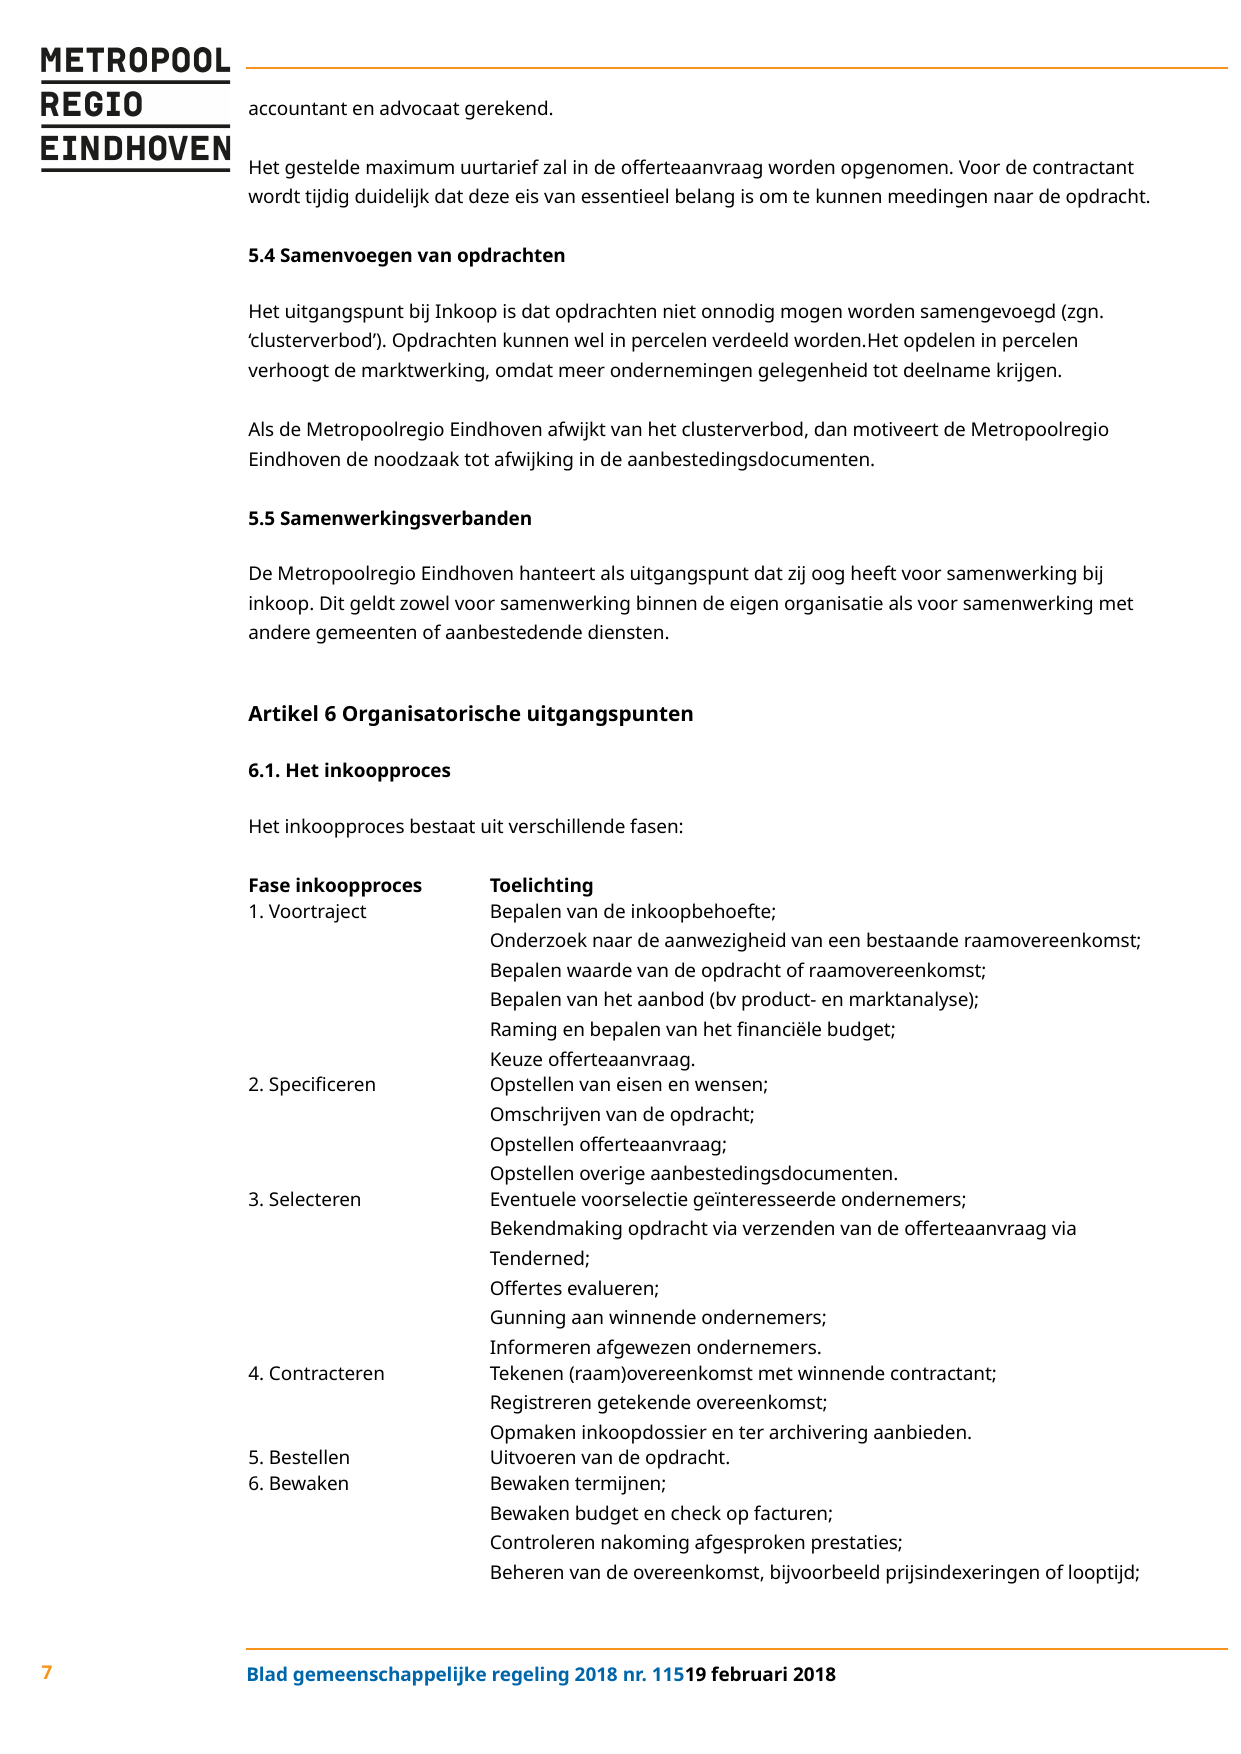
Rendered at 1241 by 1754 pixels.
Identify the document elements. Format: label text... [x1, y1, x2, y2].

table_cell 4. Contracteren [248, 1360, 489, 1444]
picture [41, 47, 231, 172]
table_header Fase inkoopproces [248, 872, 489, 898]
table_cell Opstellen van eisen en wensen; Omschrijven van de opdracht; Opstellen offerteaanvraag; Opstellen overige aanbestedingsdocumenten. [490, 1072, 1152, 1186]
table_cell Bepalen van de inkoopbehoefte; Onderzoek naar de aanwezigheid van een bestaande raamovereenkomst; Bepalen waarde van de opdracht of raamovereenkomst; Bepalen van het aanbod (bv product- en marktanalyse); Raming en bepalen van het financiële budget; Keuze offerteaanvraag. [490, 898, 1152, 1072]
text De Metropoolregio Eindhoven hanteert als uitgangspunt dat zij oog heeft voor samenwerking bij inkoop. Dit geldt zowel voor samenwerking binnen de eigen organisatie als voor samenwerking met andere gemeenten of aanbestedende diensten. [248, 560, 1152, 645]
table_header Toelichting [490, 872, 1152, 898]
table_cell 2. Specificeren [248, 1072, 489, 1186]
table_cell 6. Bewaken [248, 1470, 489, 1585]
table_cell Bewaken termijnen; Bewaken budget en check op facturen; Controleren nakoming afgesproken prestaties; Beheren van de overeenkomst, bijvoorbeeld prijsindexeringen of looptijd; [490, 1470, 1152, 1585]
table_cell 3. Selecteren [248, 1186, 489, 1360]
text 5.4 Samenvoegen van opdrachten [248, 243, 1152, 268]
table_cell 1. Voortraject [248, 898, 489, 1072]
text Het uitgangspunt bij Inkoop is dat opdrachten niet onnodig mogen worden samengevoegd (zgn. ‘clusterverbod’). Opdrachten kunnen wel in percelen verdeeld worden.Het opdelen in percelen verhoogt de marktwerking, omdat meer ondernemingen gelegenheid tot deelname krijgen. [248, 298, 1152, 383]
text Het gestelde maximum uurtarief zal in de offerteaanvraag worden opgenomen. Voor de contractant wordt tijdig duidelijk dat deze eis van essentieel belang is om te kunnen meedingen naar de opdracht. [248, 154, 1152, 209]
text 5.5 Samenwerkingsverbanden [248, 505, 1152, 531]
table_cell 5. Bestellen [248, 1445, 489, 1470]
table_cell Uitvoeren van de opdracht. [490, 1445, 1152, 1470]
text Artikel 6 Organisatorische uitgangspunten [248, 699, 1152, 728]
text accountant en advocaat gerekend. [248, 95, 1152, 121]
table_cell Eventuele voorselectie geïnteresseerde ondernemers; Bekendmaking opdracht via verzenden van de offerteaanvraag via Tenderned; Offertes evalueren; Gunning aan winnende ondernemers; Informeren afgewezen ondernemers. [490, 1186, 1152, 1360]
text 6.1. Het inkoopproces [248, 758, 1152, 783]
text Het inkoopproces bestaat uit verschillende fasen: [248, 813, 1152, 839]
text Als de Metropoolregio Eindhoven afwijkt van het clusterverbod, dan motiveert de Metropoolregio Eindhoven de noodzaak tot afwijking in de aanbestedingsdocumenten. [248, 416, 1152, 472]
table_cell Tekenen (raam)overeenkomst met winnende contractant; Registreren getekende overeenkomst; Opmaken inkoopdossier en ter archivering aanbieden. [490, 1360, 1152, 1444]
